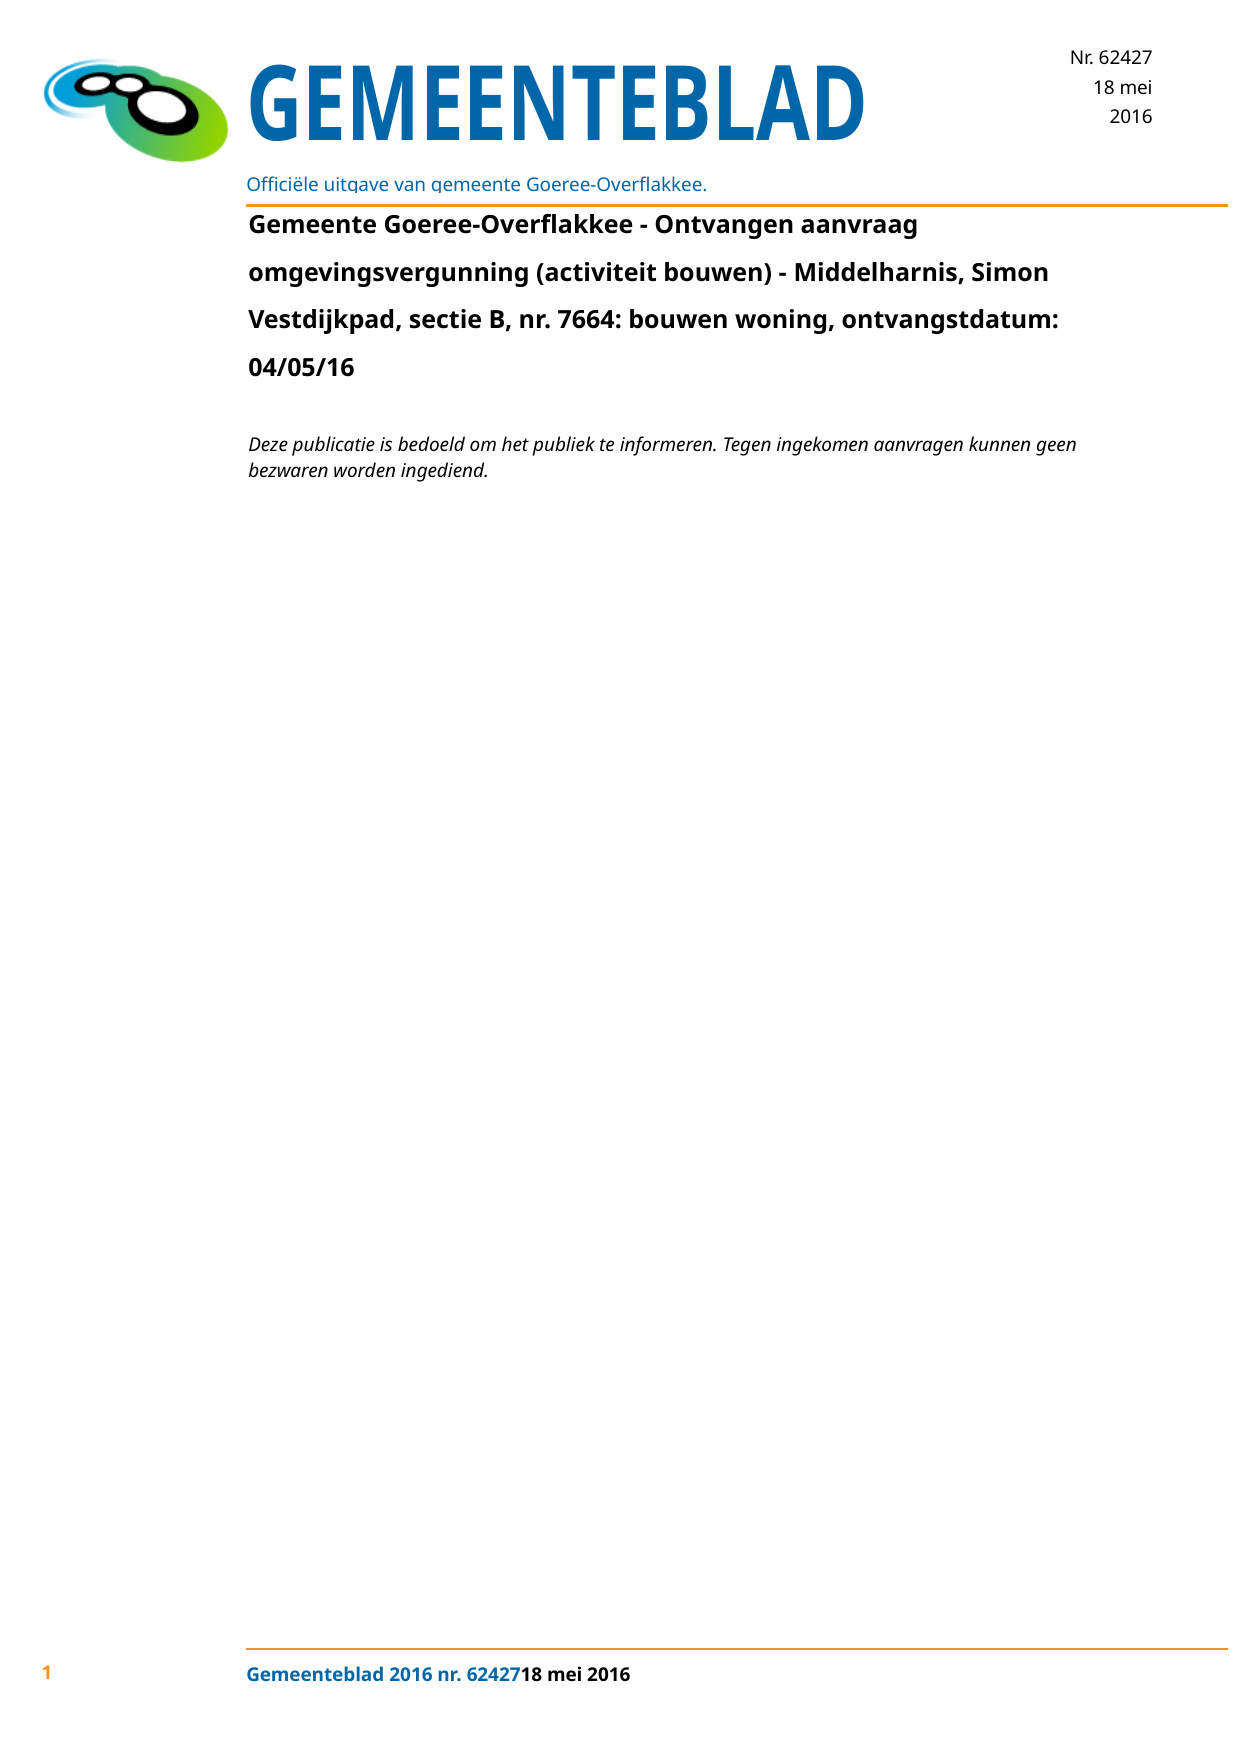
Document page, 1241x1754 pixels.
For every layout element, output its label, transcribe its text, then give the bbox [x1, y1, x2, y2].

text Gemeente Goeree-Overflakkee - Ontvangen aanvraag omgevingsvergunning (activiteit bouwen) - Middelharnis, Simon Vestdijkpad, sectie B, nr. 7664: bouwen woning, ontvangstdatum: 04/05/16 [248, 207, 1152, 384]
picture [41, 47, 231, 172]
text Deze publicatie is bedoeld om het publiek te informeren. Tegen ingekomen aanvragen kunnen geen bezwaren worden ingediend. [248, 431, 1152, 483]
